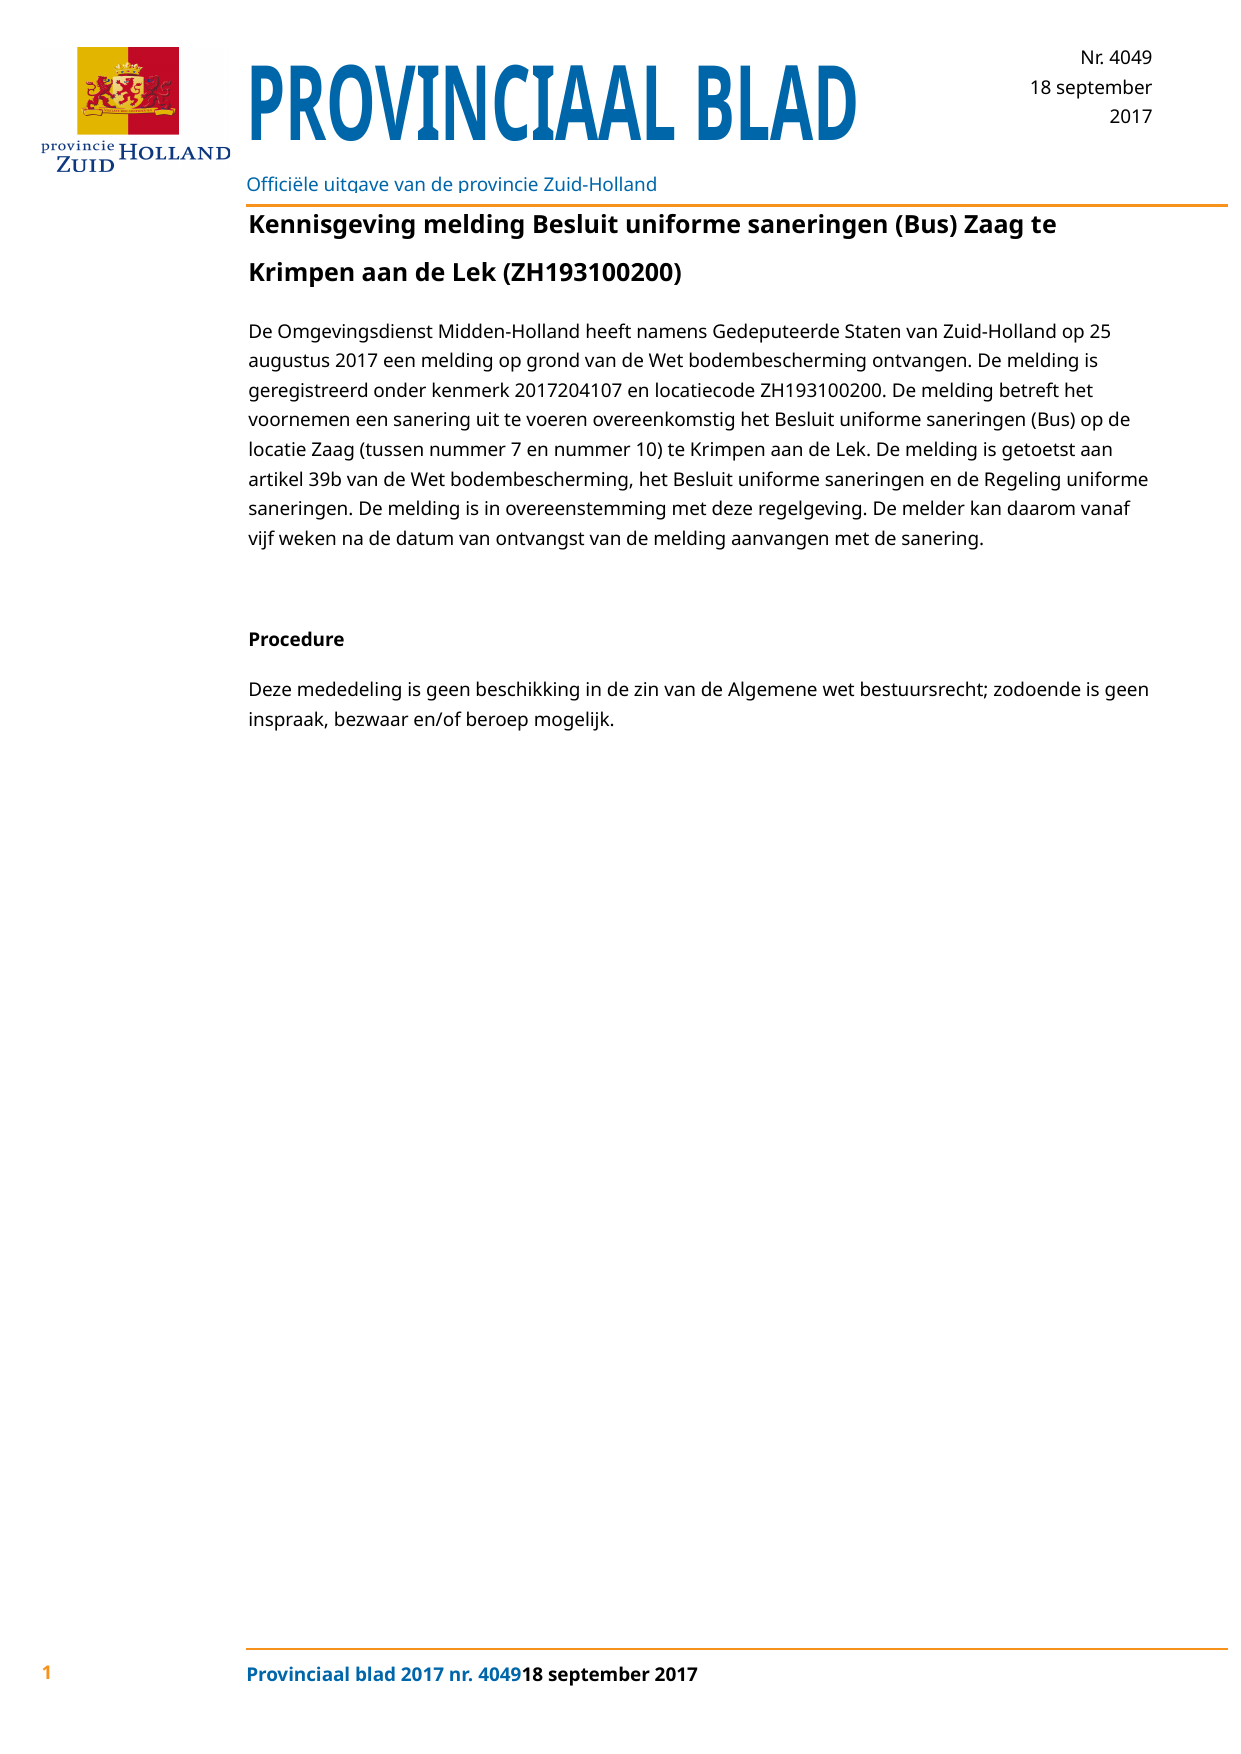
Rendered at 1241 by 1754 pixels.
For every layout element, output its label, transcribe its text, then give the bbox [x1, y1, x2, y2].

picture [41, 47, 231, 172]
text Procedure [248, 626, 1152, 652]
text De Omgevingsdienst Midden-Holland heeft namens Gedeputeerde Staten van Zuid-Holland op 25 augustus 2017 een melding op grond van de Wet bodembescherming ontvangen. De melding is geregistreerd onder kenmerk 2017204107 en locatiecode ZH193100200. De melding betreft het voornemen een sanering uit te voeren overeenkomstig het Besluit uniforme saneringen (Bus) op de locatie Zaag (tussen nummer 7 en nummer 10) te Krimpen aan de Lek. De melding is getoetst aan artikel 39b van de Wet bodembescherming, het Besluit uniforme saneringen en de Regeling uniforme saneringen. De melding is in overeenstemming met deze regelgeving. De melder kan daarom vanaf vijf weken na de datum van ontvangst van de melding aanvangen met de sanering. [248, 318, 1152, 551]
text Deze mededeling is geen beschikking in de zin van de Algemene wet bestuursrecht; zodoende is geen inspraak, bezwaar en/of beroep mogelijk. [248, 676, 1152, 732]
text Kennisgeving melding Besluit uniforme saneringen (Bus) Zaag te Krimpen aan de Lek (ZH193100200) [248, 207, 1152, 288]
